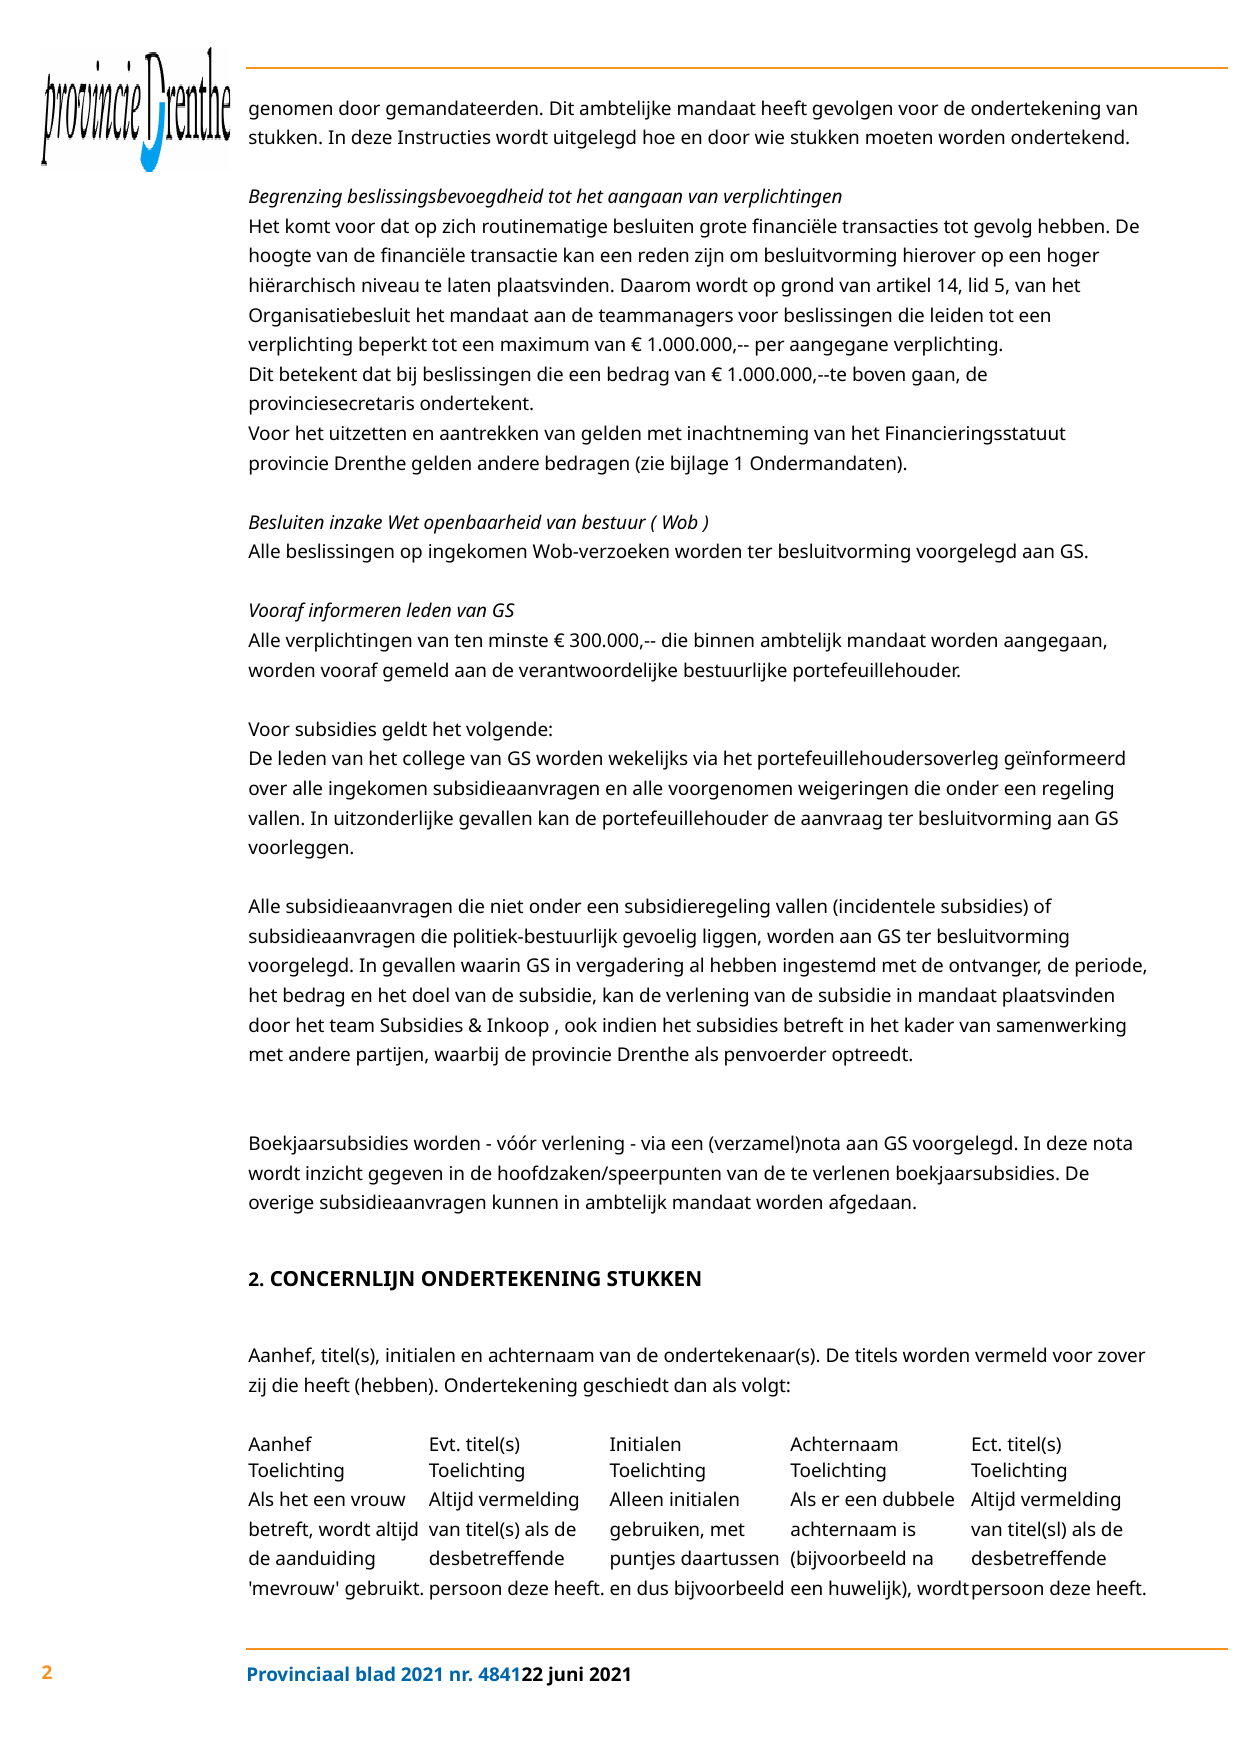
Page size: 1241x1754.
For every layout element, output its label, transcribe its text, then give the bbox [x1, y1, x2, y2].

table_header Aanhef [248, 1431, 429, 1457]
table_header Ect. titel(s) [971, 1431, 1152, 1457]
text Aanhef, titel(s), initialen en achternaam van de ondertekenaar(s). De titels worden vermeld voor zover zij die heeft (hebben). Ondertekening geschiedt dan als volgt: [248, 1342, 1152, 1398]
text Het komt voor dat op zich routinematige besluiten grote financiële transacties tot gevolg hebben. De hoogte van de financiële transactie kan een reden zijn om besluitvorming hierover op een hoger hiërarchisch niveau te laten plaatsvinden. Daarom wordt op grond van artikel 14, lid 5, van het Organisatiebesluit het mandaat aan de teammanagers voor beslissingen die leiden tot een verplichting beperkt tot een maximum van € 1.000.000,-- per aangegane verplichting. [248, 213, 1152, 357]
table_cell Toelichting Als er een dubbele achternaam is (bijvoorbeeld na een huwelijk), wordt [790, 1457, 971, 1601]
text Voor subsidies geldt het volgende: [248, 716, 1152, 742]
text 2. CONCERNLIJN ONDERTEKENING STUKKEN [248, 1264, 1152, 1293]
text Boekjaarsubsidies worden - vóór verlening - via een (verzamel)nota aan GS voorgelegd. In deze nota wordt inzicht gegeven in de hoofdzaken/speerpunten van de te verlenen boekjaarsubsidies. De overige subsidieaanvragen kunnen in ambtelijk mandaat worden afgedaan. [248, 1130, 1152, 1215]
table_header Achternaam [790, 1431, 971, 1457]
text Alle beslissingen op ingekomen Wob-verzoeken worden ter besluitvorming voorgelegd aan GS. [248, 538, 1152, 564]
text Dit betekent dat bij beslissingen die een bedrag van € 1.000.000,--te boven gaan, de provinciesecretaris ondertekent. [248, 361, 1152, 416]
text Voor het uitzetten en aantrekken van gelden met inachtneming van het Financieringsstatuut provincie Drenthe gelden andere bedragen (zie bijlage 1 Ondermandaten). [248, 420, 1152, 476]
table_cell Toelichting Altijd vermelding van titel(sl) als de desbetreffende persoon deze heeft. [971, 1457, 1152, 1601]
table_header Initialen [609, 1431, 790, 1457]
text De leden van het college van GS worden wekelijks via het portefeuillehoudersoverleg geïnformeerd over alle ingekomen subsidieaanvragen en alle voorgenomen weigeringen die onder een regeling vallen. In uitzonderlijke gevallen kan de portefeuillehouder de aanvraag ter besluitvorming aan GS voorleggen. [248, 746, 1152, 860]
table_header Evt. titel(s) [429, 1431, 609, 1457]
text Begrenzing beslissingsbevoegdheid tot het aangaan van verplichtingen [248, 183, 1152, 209]
table_cell Toelichting Altijd vermelding van titel(s) als de desbetreffende persoon deze heeft. [429, 1457, 609, 1601]
text genomen door gemandateerden. Dit ambtelijke mandaat heeft gevolgen voor de ondertekening van stukken. In deze Instructies wordt uitgelegd hoe en door wie stukken moeten worden ondertekend. [248, 95, 1152, 150]
table_cell Toelichting Alleen initialen gebruiken, met puntjes daartussen en dus bijvoorbeeld [609, 1457, 790, 1601]
text Vooraf informeren leden van GS [248, 598, 1152, 623]
text Alle subsidieaanvragen die niet onder een subsidieregeling vallen (incidentele subsidies) of subsidieaanvragen die politiek-bestuurlijk gevoelig liggen, worden aan GS ter besluitvorming voorgelegd. In gevallen waarin GS in vergadering al hebben ingestemd met de ontvanger, de periode, het bedrag en het doel van de subsidie, kan de verlening van de subsidie in mandaat plaatsvinden door het team Subsidies & Inkoop , ook indien het subsidies betreft in het kader van samenwerking met andere partijen, waarbij de provincie Drenthe als penvoerder optreedt. [248, 893, 1152, 1067]
text Alle verplichtingen van ten minste € 300.000,-- die binnen ambtelijk mandaat worden aangegaan, worden vooraf gemeld aan de verantwoordelijke bestuurlijke portefeuillehouder. [248, 627, 1152, 683]
text Besluiten inzake Wet openbaarheid van bestuur ( Wob ) [248, 509, 1152, 535]
picture [41, 47, 231, 172]
table_cell Toelichting Als het een vrouw betreft, wordt altijd de aanduiding 'mevrouw' gebruikt. [248, 1457, 429, 1601]
